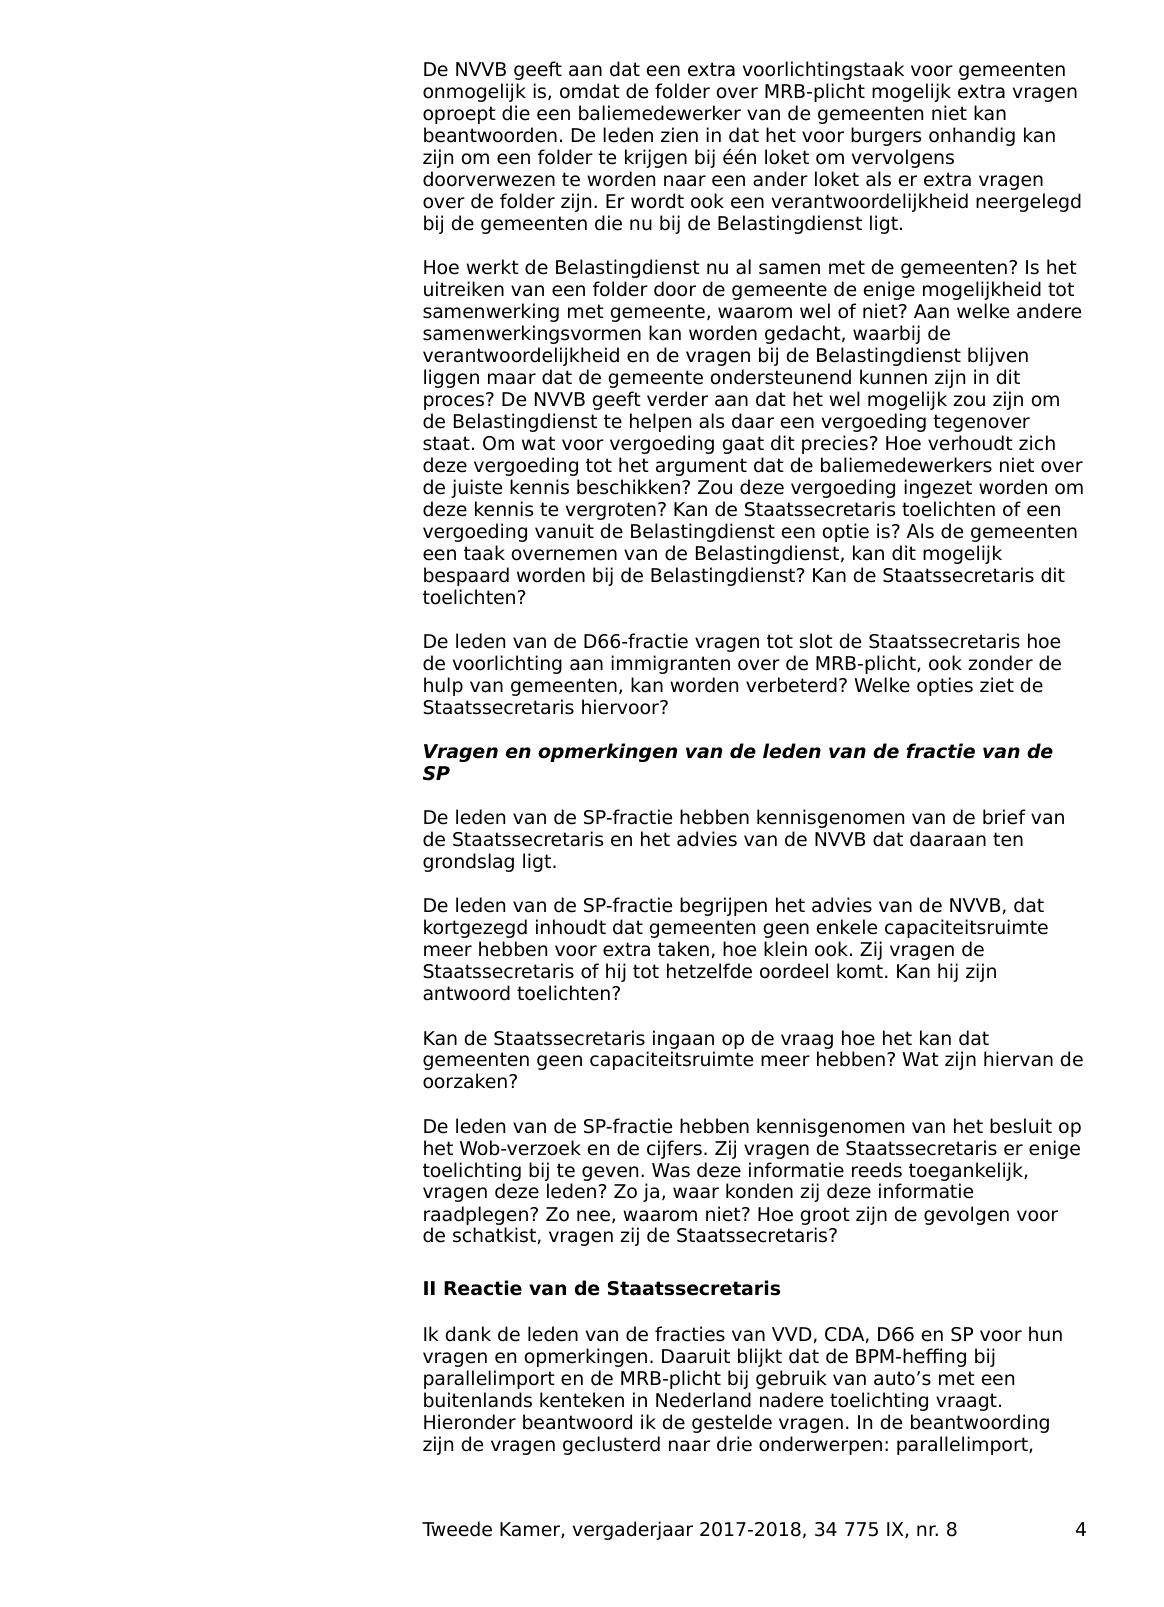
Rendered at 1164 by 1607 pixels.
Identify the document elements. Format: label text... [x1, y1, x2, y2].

text Kan de Staatssecretaris ingaan op de vraag hoe het kan dat gemeenten geen capaciteitsruimte meer hebben? Wat zijn hiervan de oorzaken? [422, 1027, 1087, 1093]
text Hoe werkt de Belastingdienst nu al samen met de gemeenten? Is het uitreiken van een folder door de gemeente de enige mogelijkheid tot samenwerking met gemeente, waarom wel of niet? Aan welke andere samenwerkingsvormen kan worden gedacht, waarbij de verantwoordelijkheid en de vragen bij de Belastingdienst blijven liggen maar dat de gemeente ondersteunend kunnen zijn in dit proces? De NVVB geeft verder aan dat het wel mogelijk zou zijn om de Belastingdienst te helpen als daar een vergoeding tegenover staat. Om wat voor vergoeding gaat dit precies? Hoe verhoudt zich deze vergoeding tot het argument dat de baliemedewerkers niet over de juiste kennis beschikken? Zou deze vergoeding ingezet worden om deze kennis te vergroten? Kan de Staatssecretaris toelichten of een vergoeding vanuit de Belastingdienst een optie is? Als de gemeenten een taak overnemen van de Belastingdienst, kan dit mogelijk bespaard worden bij de Belastingdienst? Kan de Staatssecretaris dit toelichten? [422, 257, 1087, 609]
text De leden van de SP-fractie hebben kennisgenomen van het besluit op het Wob-verzoek en de cijfers. Zij vragen de Staatssecretaris er enige toelichting bij te geven. Was deze informatie reeds toegankelijk, vragen deze leden? Zo ja, waar konden zij deze informatie raadplegen? Zo nee, waarom niet? Hoe groot zijn de gevolgen voor de schatkist, vragen zij de Staatssecretaris? [422, 1116, 1087, 1247]
subtitle Vragen en opmerkingen van de leden van de fractie van de SP [422, 741, 1087, 785]
text De leden van de SP-fractie hebben kennisgenomen van de brief van de Staatssecretaris en het advies van de NVVB dat daaraan ten grondslag ligt. [422, 807, 1087, 873]
subtitle II Reactie van de Staatssecretaris [422, 1277, 1087, 1299]
text De leden van de D66-fractie vragen tot slot de Staatssecretaris hoe de voorlichting aan immigranten over de MRB-plicht, ook zonder de hulp van gemeenten, kan worden verbeterd? Welke opties ziet de Staatssecretaris hiervoor? [422, 631, 1087, 719]
text De leden van de SP-fractie begrijpen het advies van de NVVB, dat kortgezegd inhoudt dat gemeenten geen enkele capaciteitsruimte meer hebben voor extra taken, hoe klein ook. Zij vragen de Staatssecretaris of hij tot hetzelfde oordeel komt. Kan hij zijn antwoord toelichten? [422, 895, 1087, 1005]
text De NVVB geeft aan dat een extra voorlichtingstaak voor gemeenten onmogelijk is, omdat de folder over MRB-plicht mogelijk extra vragen oproept die een baliemedewerker van de gemeenten niet kan beantwoorden. De leden zien in dat het voor burgers onhandig kan zijn om een folder te krijgen bij één loket om vervolgens doorverwezen te worden naar een ander loket als er extra vragen over de folder zijn. Er wordt ook een verantwoordelijkheid neergelegd bij de gemeenten die nu bij de Belastingdienst ligt. [422, 59, 1087, 235]
text Ik dank de leden van de fracties van VVD, CDA, D66 en SP voor hun vragen en opmerkingen. Daaruit blijkt dat de BPM-heffing bij parallelimport en de MRB-plicht bij gebruik van auto’s met een buitenlands kenteken in Nederland nadere toelichting vraagt. Hieronder beantwoord ik de gestelde vragen. In de beantwoording zijn de vragen geclusterd naar drie onderwerpen: parallelimport, [422, 1324, 1087, 1456]
